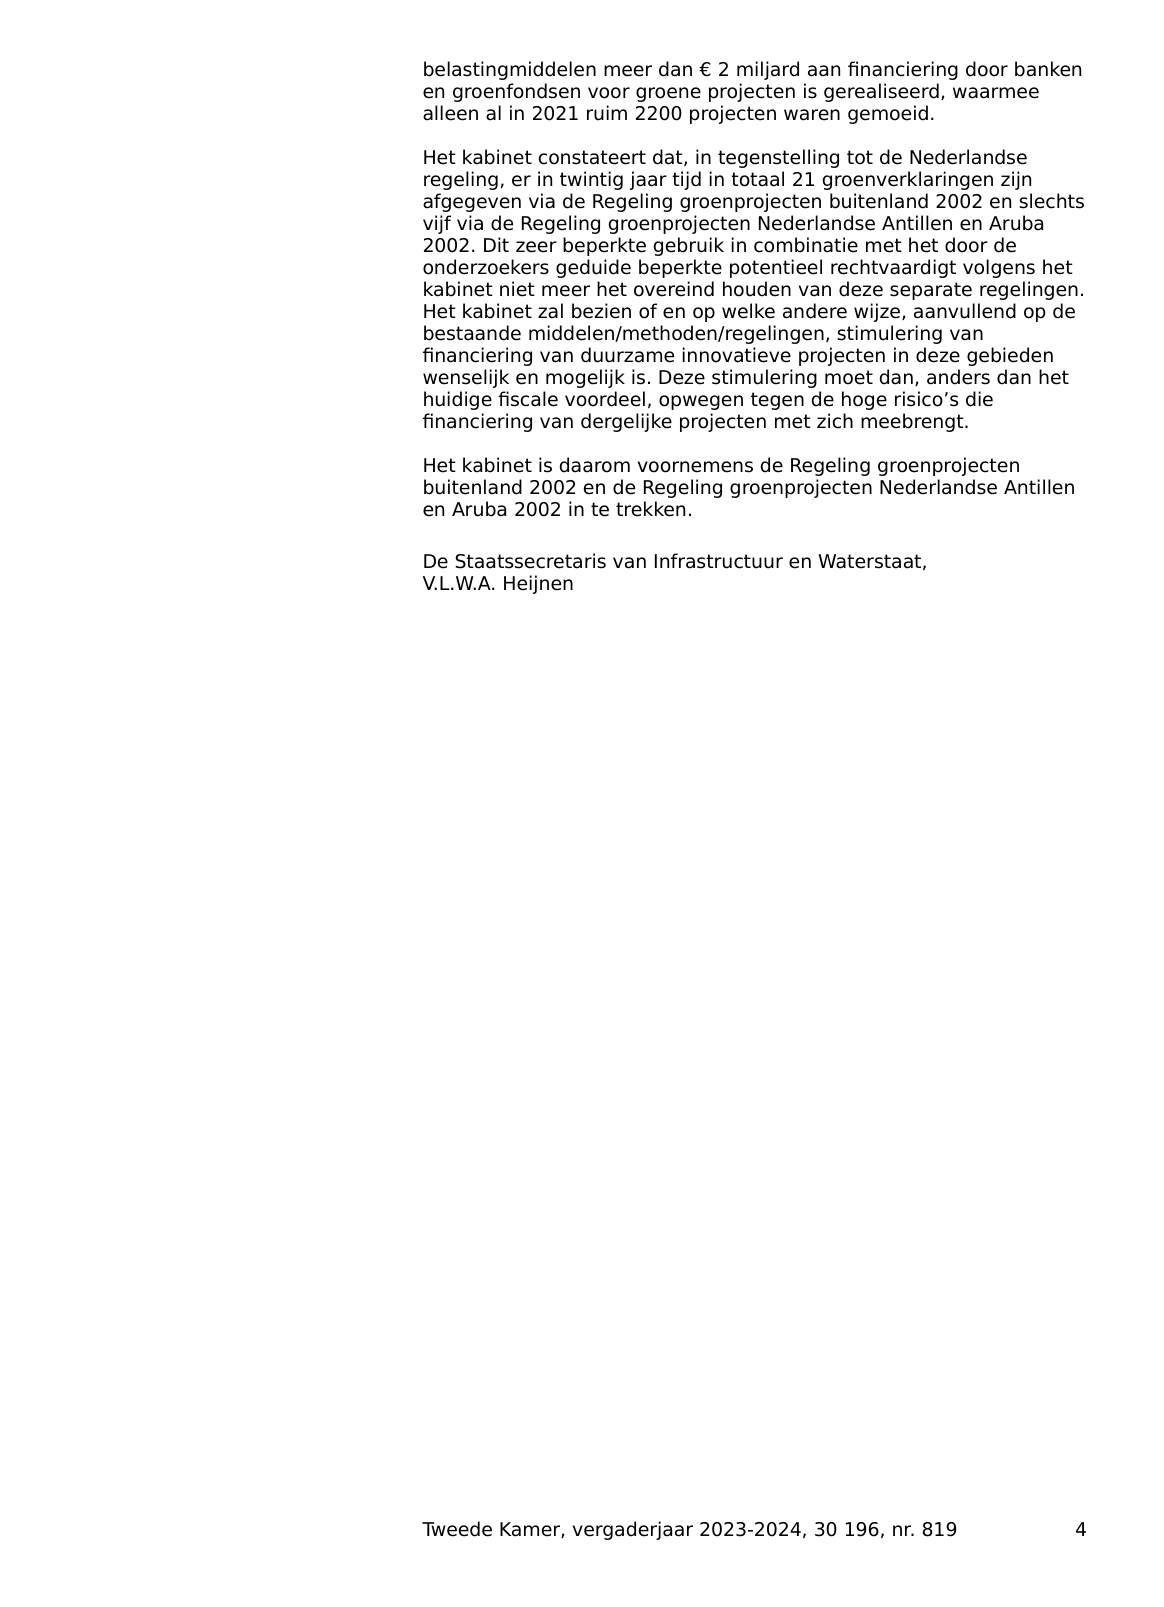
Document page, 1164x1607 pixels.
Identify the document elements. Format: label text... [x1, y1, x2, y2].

text Het kabinet is daarom voornemens de Regeling groenprojecten buitenland 2002 en de Regeling groenprojecten Nederlandse Antillen en Aruba 2002 in te trekken. [422, 455, 1087, 521]
text Het kabinet constateert dat, in tegenstelling tot de Nederlandse regeling, er in twintig jaar tijd in totaal 21 groenverklaringen zijn afgegeven via de Regeling groenprojecten buitenland 2002 en slechts vijf via de Regeling groenprojecten Nederlandse Antillen en Aruba 2002. Dit zeer beperkte gebruik in combinatie met het door de onderzoekers geduide beperkte potentieel rechtvaardigt volgens het kabinet niet meer het overeind houden van deze separate regelingen. Het kabinet zal bezien of en op welke andere wijze, aanvullend op de bestaande middelen/methoden/regelingen, stimulering van financiering van duurzame innovatieve projecten in deze gebieden wenselijk en mogelijk is. Deze stimulering moet dan, anders dan het huidige fiscale voordeel, opwegen tegen de hoge risico’s die financiering van dergelijke projecten met zich meebrengt. [422, 147, 1087, 433]
text belastingmiddelen meer dan € 2 miljard aan financiering door banken en groenfondsen voor groene projecten is gerealiseerd, waarmee alleen al in 2021 ruim 2200 projecten waren gemoeid. [422, 59, 1087, 125]
text De Staatssecretaris van Infrastructuur en Waterstaat, V.L.W.A. Heijnen [422, 551, 1087, 595]
